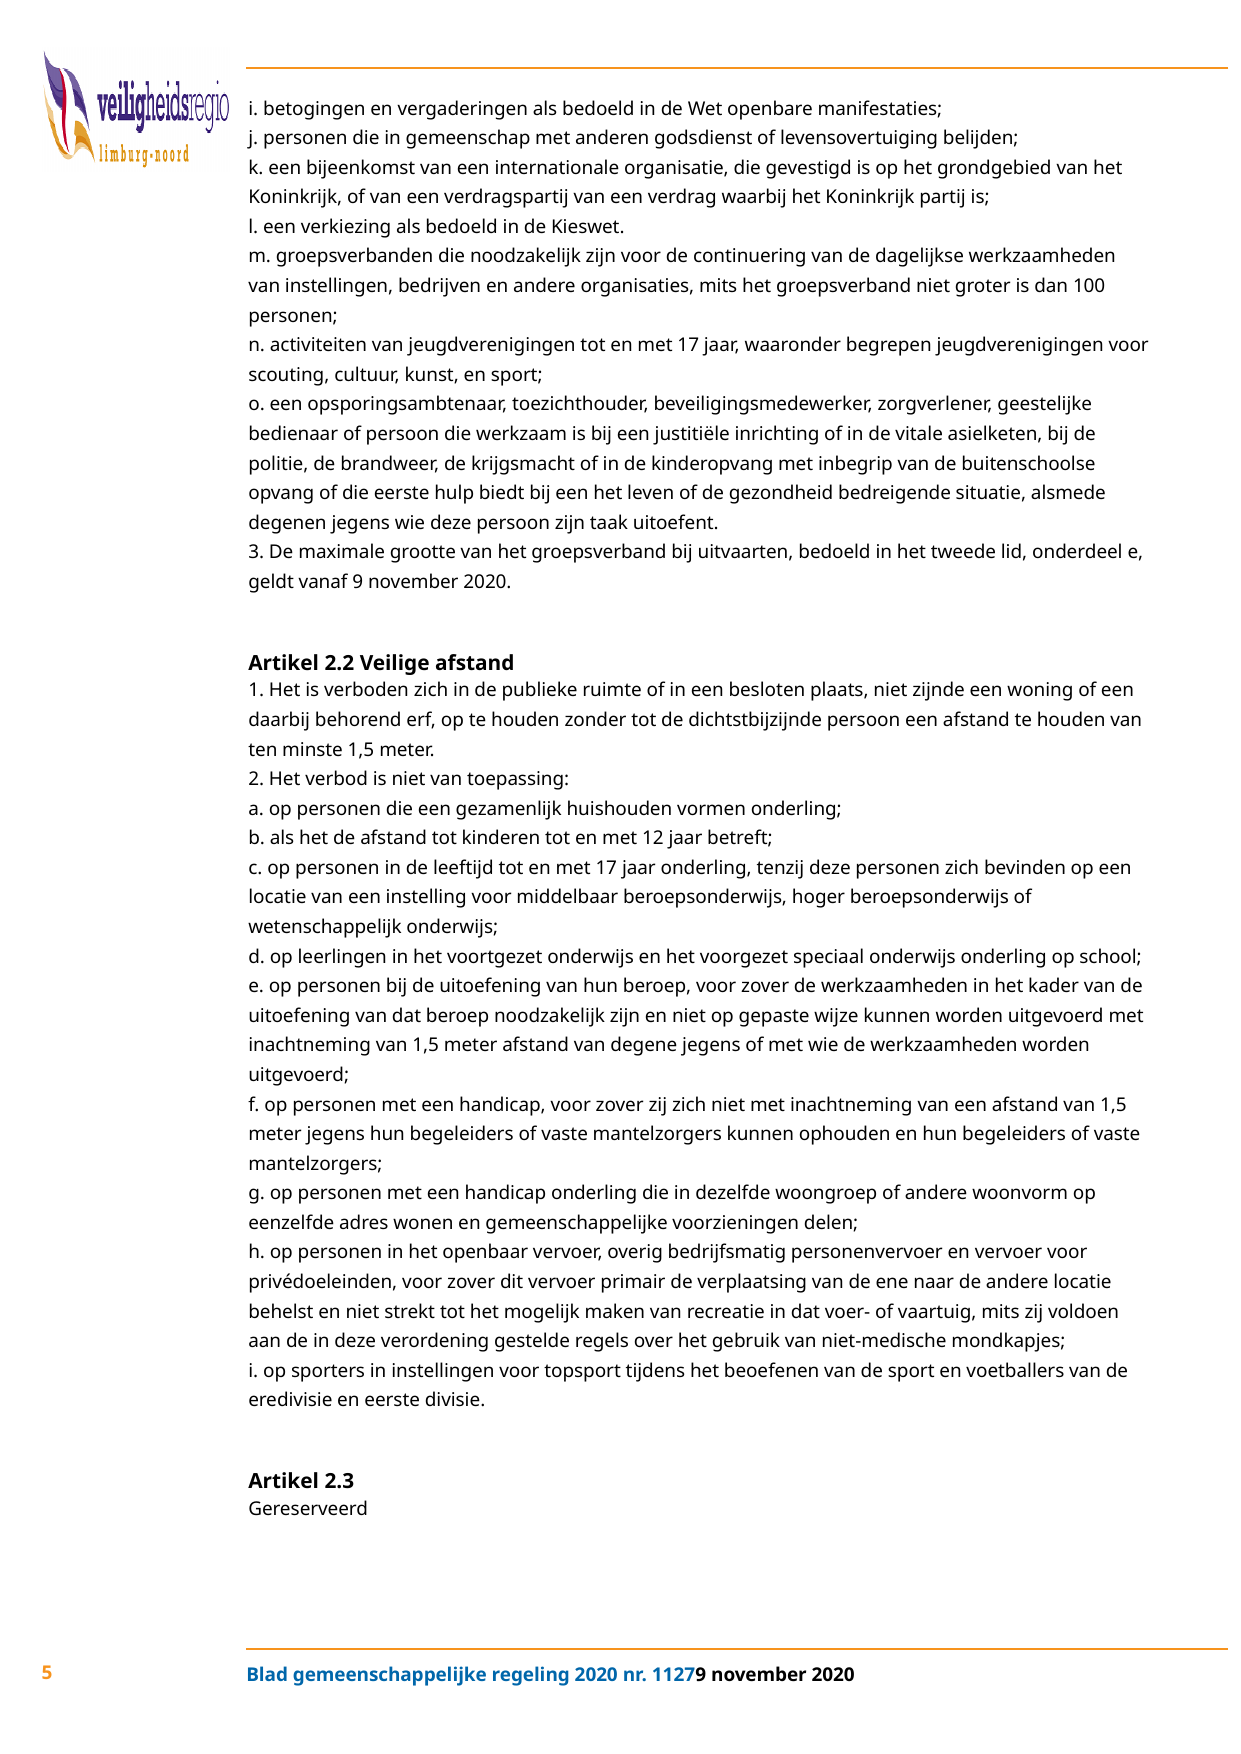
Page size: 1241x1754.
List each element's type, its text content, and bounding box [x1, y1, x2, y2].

text 3. De maximale grootte van het groepsverband bij uitvaarten, bedoeld in het tweede lid, onderdeel e, geldt vanaf 9 november 2020. [248, 538, 1152, 594]
text 1. Het is verboden zich in de publieke ruimte of in een besloten plaats, niet zijnde een woning of een daarbij behorend erf, op te houden zonder tot de dichtstbijzijnde persoon een afstand te houden van ten minste 1,5 meter. [248, 677, 1152, 761]
text e. op personen bij de uitoefening van hun beroep, voor zover de werkzaamheden in het kader van de uitoefening van dat beroep noodzakelijk zijn en niet op gepaste wijze kunnen worden uitgevoerd met inachtneming van 1,5 meter afstand van degene jegens of met wie de werkzaamheden worden uitgevoerd; [248, 972, 1152, 1087]
text 2. Het verbod is niet van toepassing: [248, 765, 1152, 791]
text i. betogingen en vergaderingen als bedoeld in de Wet openbare manifestaties; [248, 95, 1152, 121]
text c. op personen in de leeftijd tot en met 17 jaar onderling, tenzij deze personen zich bevinden op een locatie van een instelling voor middelbaar beroepsonderwijs, hoger beroepsonderwijs of wetenschappelijk onderwijs; [248, 854, 1152, 939]
text f. op personen met een handicap, voor zover zij zich niet met inachtneming van een afstand van 1,5 meter jegens hun begeleiders of vaste mantelzorgers kunnen ophouden en hun begeleiders of vaste mantelzorgers; [248, 1091, 1152, 1176]
text i. op sporters in instellingen voor topsport tijdens het beoefenen van de sport en voetballers van de eredivisie en eerste divisie. [248, 1357, 1152, 1412]
text j. personen die in gemeenschap met anderen godsdienst of levensovertuiging belijden; [248, 124, 1152, 150]
text h. op personen in het openbaar vervoer, overig bedrijfsmatig personenvervoer en vervoer voor privédoeleinden, voor zover dit vervoer primair de verplaatsing van de ene naar de andere locatie behelst en niet strekt tot het mogelijk maken van recreatie in dat voer- of vaartuig, mits zij voldoen aan de in deze verordening gestelde regels over het gebruik van niet-medische mondkapjes; [248, 1239, 1152, 1353]
text Gereserveerd [248, 1495, 1152, 1521]
text n. activiteiten van jeugdverenigingen tot en met 17 jaar, waaronder begrepen jeugdverenigingen voor scouting, cultuur, kunst, en sport; [248, 331, 1152, 387]
text o. een opsporingsambtenaar, toezichthouder, beveiligingsmedewerker, zorgverlener, geestelijke bedienaar of persoon die werkzaam is bij een justitiële inrichting of in de vitale asielketen, bij de politie, de brandweer, de krijgsmacht of in de kinderopvang met inbegrip van de buitenschoolse opvang of die eerste hulp biedt bij een het leven of de gezondheid bedreigende situatie, alsmede degenen jegens wie deze persoon zijn taak uitoefent. [248, 391, 1152, 535]
text a. op personen die een gezamenlijk huishouden vormen onderling; [248, 795, 1152, 821]
text m. groepsverbanden die noodzakelijk zijn voor de continuering van de dagelijkse werkzaamheden van instellingen, bedrijven en andere organisaties, mits het groepsverband niet groter is dan 100 personen; [248, 243, 1152, 328]
text Artikel 2.3 [248, 1467, 1152, 1495]
text l. een verkiezing als bedoeld in de Kieswet. [248, 213, 1152, 239]
text d. op leerlingen in het voortgezet onderwijs en het voorgezet speciaal onderwijs onderling op school; [248, 943, 1152, 968]
text b. als het de afstand tot kinderen tot en met 12 jaar betreft; [248, 824, 1152, 850]
text k. een bijeenkomst van een internationale organisatie, die gevestigd is op het grondgebied van het Koninkrijk, of van een verdragspartij van een verdrag waarbij het Koninkrijk partij is; [248, 154, 1152, 209]
text g. op personen met een handicap onderling die in dezelfde woongroep of andere woonvorm op eenzelfde adres wonen en gemeenschappelijke voorzieningen delen; [248, 1179, 1152, 1235]
text Artikel 2.2 Veilige afstand [248, 648, 1152, 677]
picture [41, 47, 231, 172]
